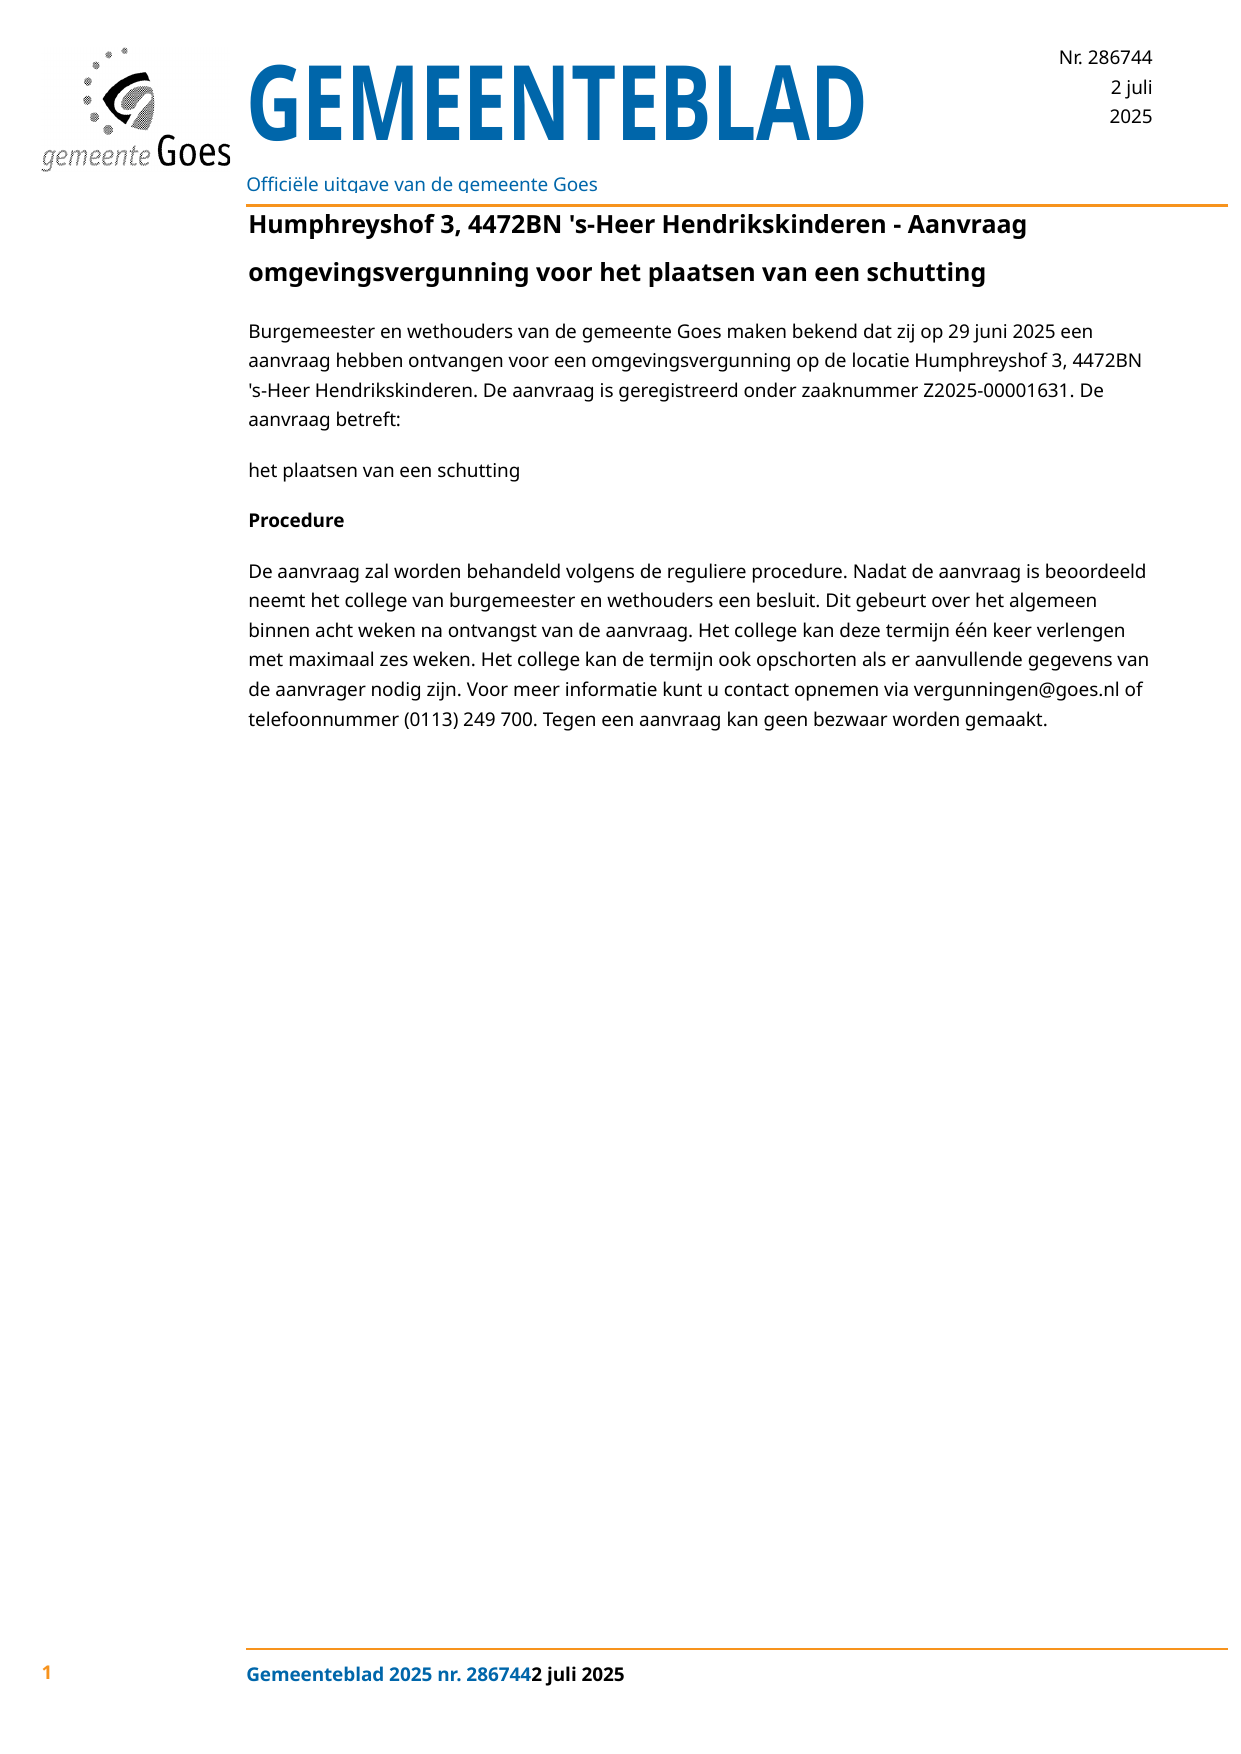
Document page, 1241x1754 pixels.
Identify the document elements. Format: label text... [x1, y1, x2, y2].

text Burgemeester en wethouders van de gemeente Goes maken bekend dat zij op 29 juni 2025 een aanvraag hebben ontvangen voor een omgevingsvergunning op de locatie Humphreyshof 3, 4472BN 's-Heer Hendrikskinderen. De aanvraag is geregistreerd onder zaaknummer Z2025-00001631. De aanvraag betreft: [248, 318, 1152, 432]
text Procedure [248, 507, 1152, 533]
text Humphreyshof 3, 4472BN 's-Heer Hendrikskinderen - Aanvraag omgevingsvergunning voor het plaatsen van een schutting [248, 207, 1152, 288]
picture [41, 47, 231, 172]
text het plaatsen van een schutting [248, 457, 1152, 483]
text De aanvraag zal worden behandeld volgens de reguliere procedure. Nadat de aanvraag is beoordeeld neemt het college van burgemeester en wethouders een besluit. Dit gebeurt over het algemeen binnen acht weken na ontvangst van de aanvraag. Het college kan deze termijn één keer verlengen met maximaal zes weken. Het college kan de termijn ook opschorten als er aanvullende gegevens van de aanvrager nodig zijn. Voor meer informatie kunt u contact opnemen via vergunningen@goes.nl of telefoonnummer (0113) 249 700. Tegen een aanvraag kan geen bezwaar worden gemaakt. [248, 558, 1152, 732]
